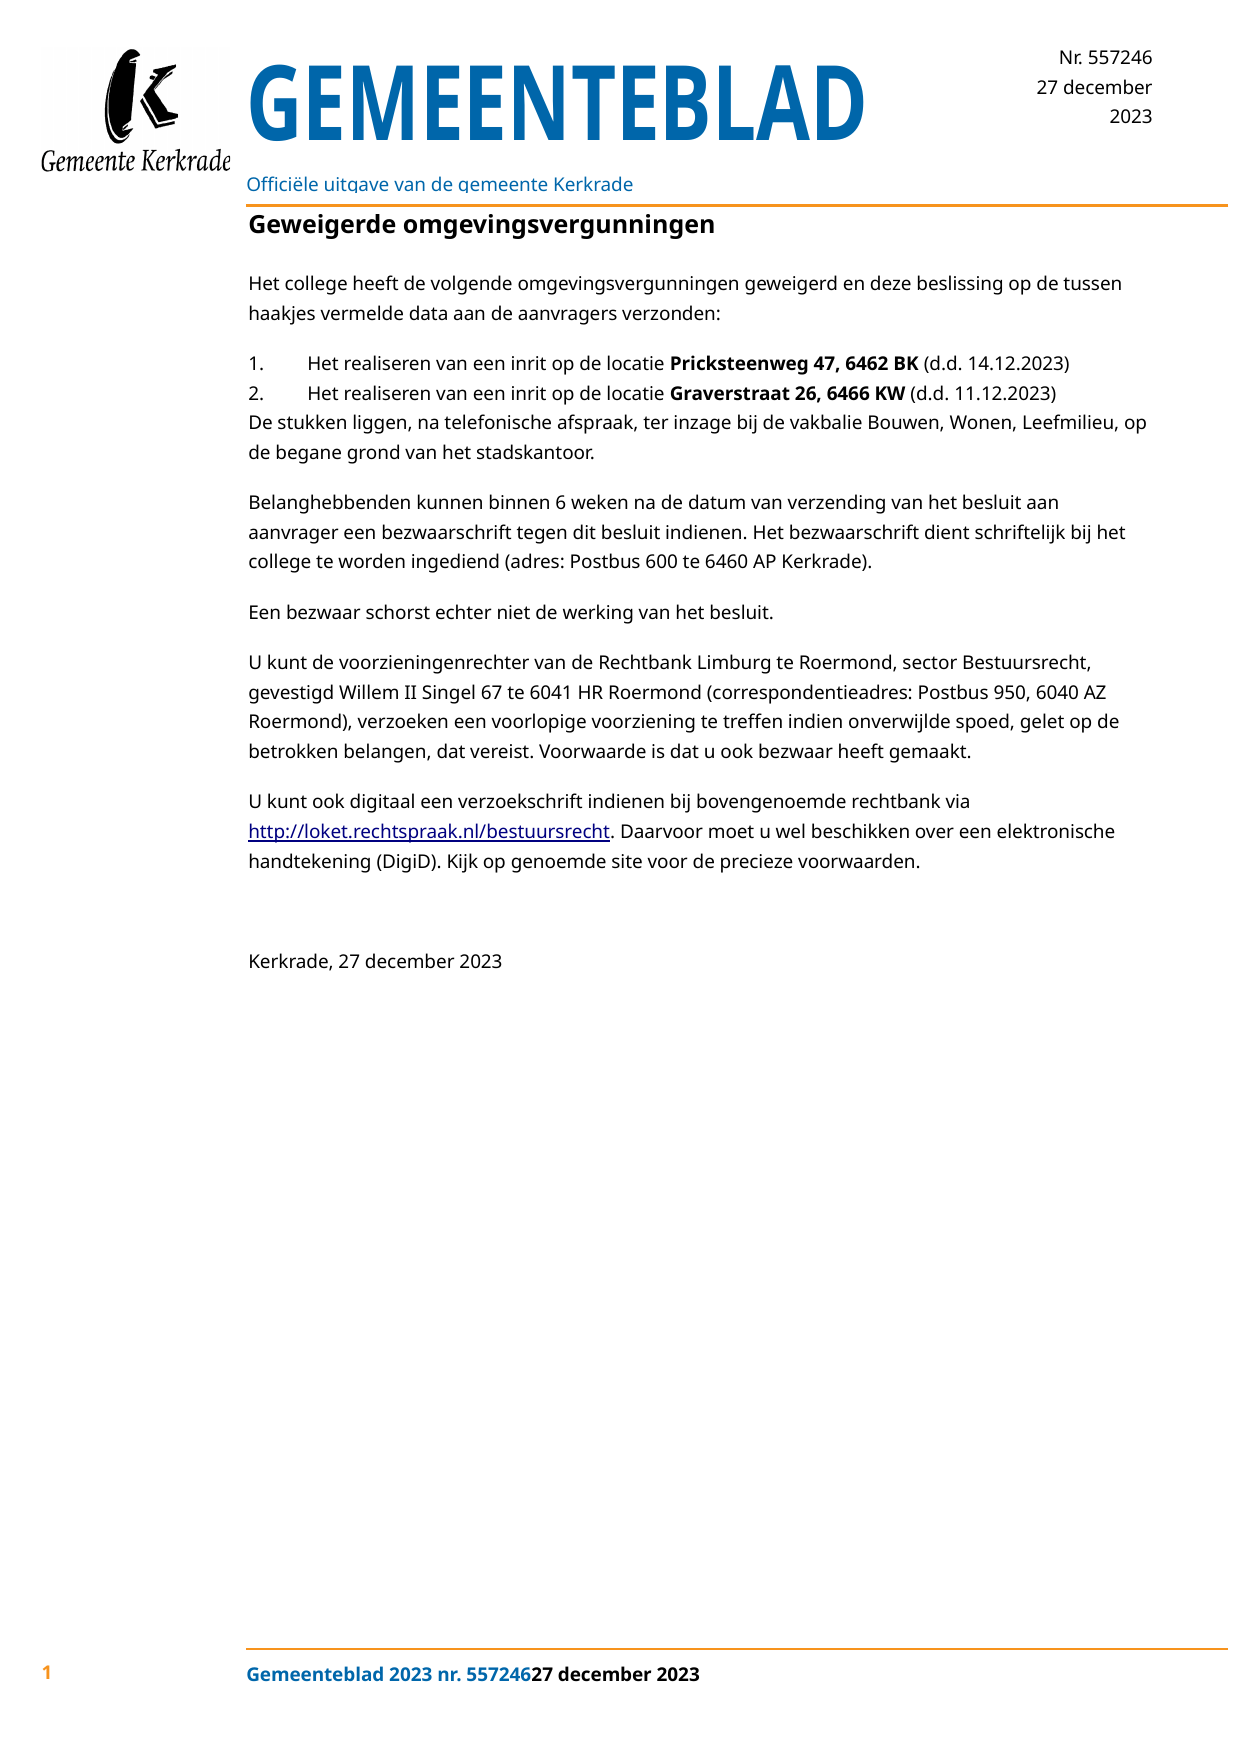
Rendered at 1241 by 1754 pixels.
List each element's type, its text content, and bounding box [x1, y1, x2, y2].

text Belanghebbenden kunnen binnen 6 weken na de datum van verzending van het besluit aan aanvrager een bezwaarschrift tegen dit besluit indienen. Het bezwaarschrift dient schriftelijk bij het college te worden ingediend (adres: Postbus 600 te 6460 AP Kerkrade). [248, 489, 1152, 574]
text De stukken liggen, na telefonische afspraak, ter inzage bij de vakbalie Bouwen, Wonen, Leefmilieu, op de begane grond van het stadskantoor. [248, 409, 1152, 465]
text Een bezwaar schorst echter niet de werking van het besluit. [248, 599, 1152, 625]
list Het realiseren van een inrit op de locatie Graverstraat 26, 6466 KW (d.d. 11.12.2023) [248, 380, 1152, 406]
text Kerkrade, 27 december 2023 [248, 949, 1152, 974]
list Het realiseren van een inrit op de locatie Pricksteenweg 47, 6462 BK (d.d. 14.12.2023) [248, 350, 1152, 376]
text Geweigerde omgevingsvergunningen [248, 207, 1152, 241]
text Het college heeft de volgende omgevingsvergunningen geweigerd en deze beslissing op de tussen haakjes vermelde data aan de aanvragers verzonden: [248, 270, 1152, 326]
text U kunt ook digitaal een verzoekschrift indienen bij bovengenoemde rechtbank via http://loket.rechtspraak.nl/bestuursrecht. Daarvoor moet u wel beschikken over een elektronische handtekening (DigiD). Kijk op genoemde site voor de precieze voorwaarden. [248, 789, 1152, 873]
text U kunt de voorzieningenrechter van de Rechtbank Limburg te Roermond, sector Bestuursrecht, gevestigd Willem II Singel 67 te 6041 HR Roermond (correspondentieadres: Postbus 950, 6040 AZ Roermond), verzoeken een voorlopige voorziening te treffen indien onverwijlde spoed, gelet op de betrokken belangen, dat vereist. Voorwaarde is dat u ook bezwaar heeft gemaakt. [248, 649, 1152, 764]
picture [41, 47, 231, 172]
